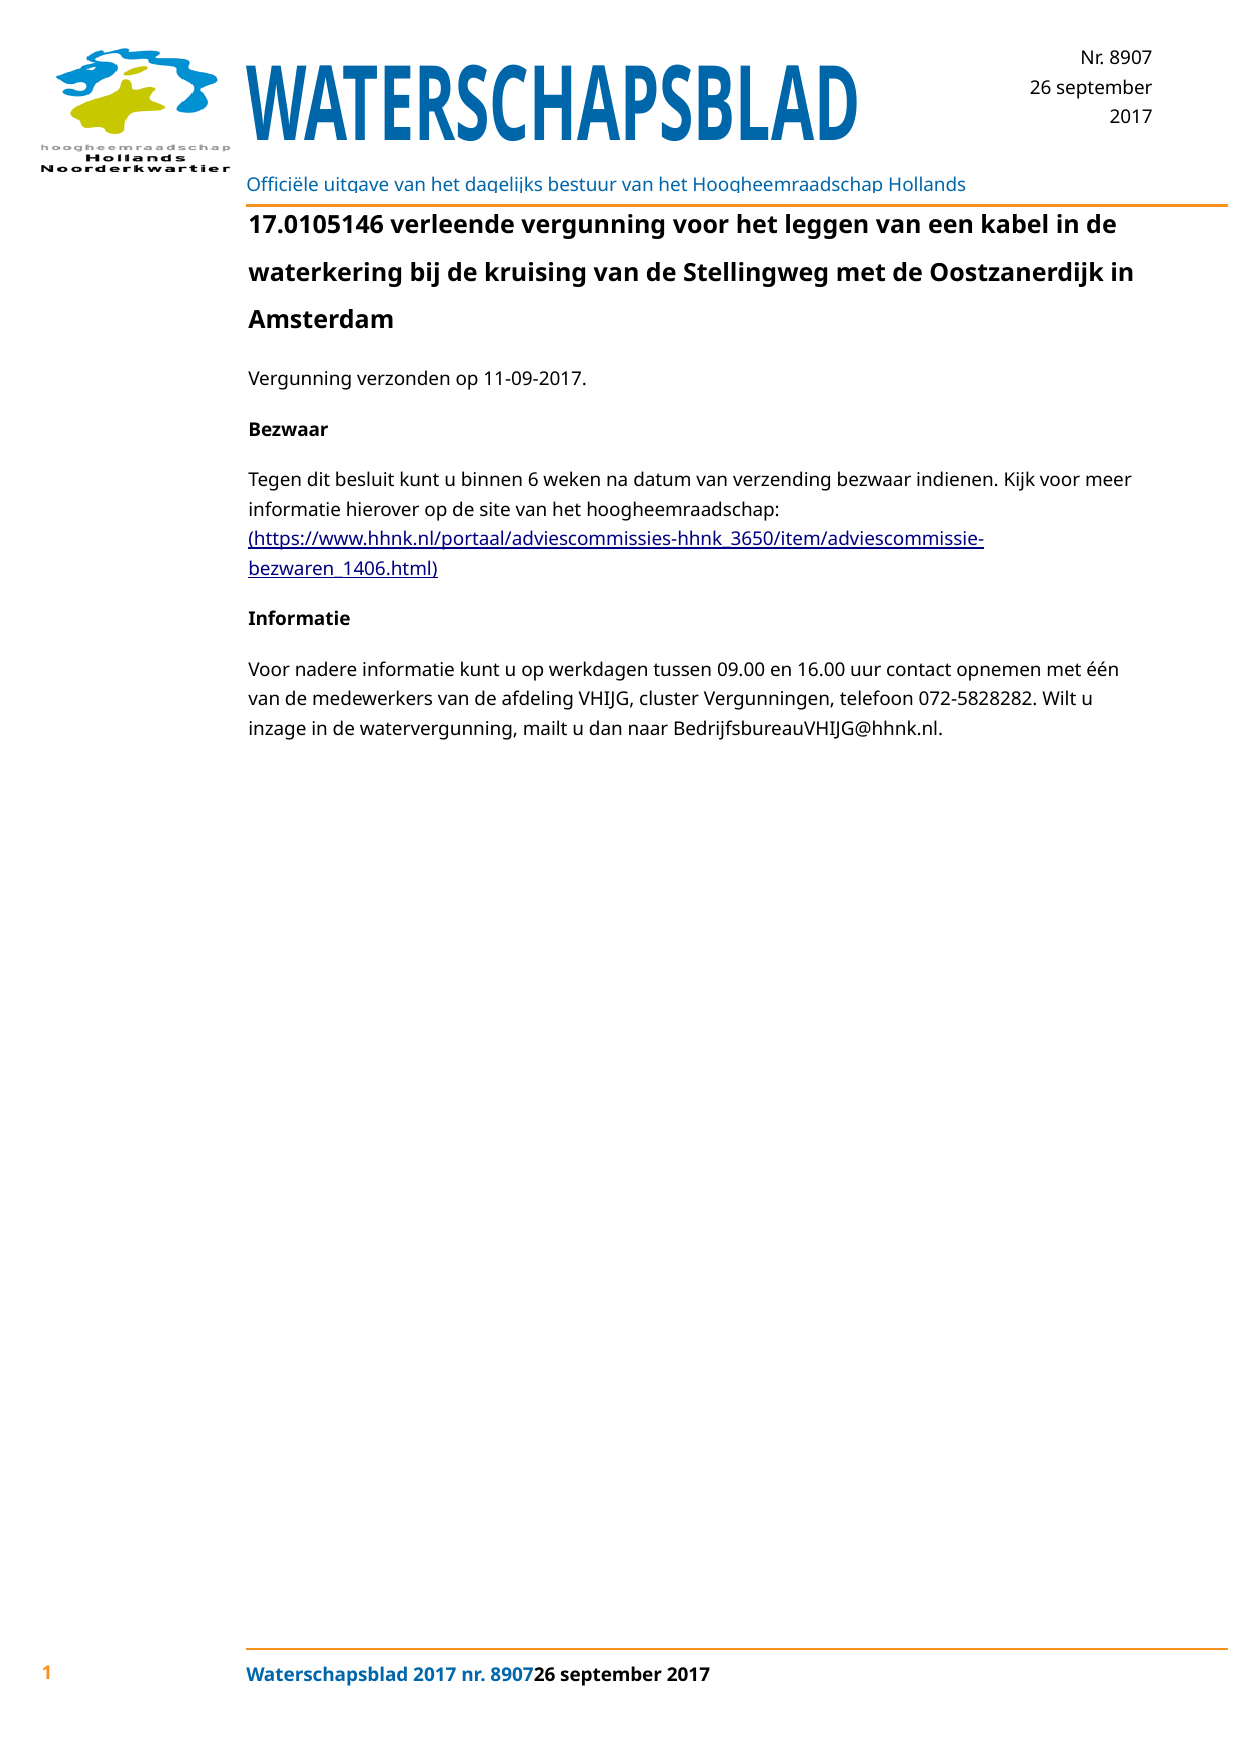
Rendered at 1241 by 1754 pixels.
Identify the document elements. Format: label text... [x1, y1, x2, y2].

text Vergunning verzonden op 11-09-2017. [248, 366, 1152, 391]
text Voor nadere informatie kunt u op werkdagen tussen 09.00 en 16.00 uur contact opnemen met één van de medewerkers van de afdeling VHIJG, cluster Vergunningen, telefoon 072-5828282. Wilt u inzage in de watervergunning, mailt u dan naar BedrijfsbureauVHIJG@hhnk.nl. [248, 656, 1152, 741]
picture [41, 47, 231, 172]
text 17.0105146 verleende vergunning voor het leggen van een kabel in de waterkering bij de kruising van de Stellingweg met de Oostzanerdijk in Amsterdam [248, 207, 1152, 336]
text Informatie [248, 606, 1152, 631]
text Tegen dit besluit kunt u binnen 6 weken na datum van verzending bezwaar indienen. Kijk voor meer informatie hierover op de site van het hoogheemraadschap: (https://www.hhnk.nl/portaal/adviescommissies-hhnk_3650/item/adviescommissie-bezwaren_1406.html) [248, 466, 1152, 581]
text Bezwaar [248, 416, 1152, 442]
